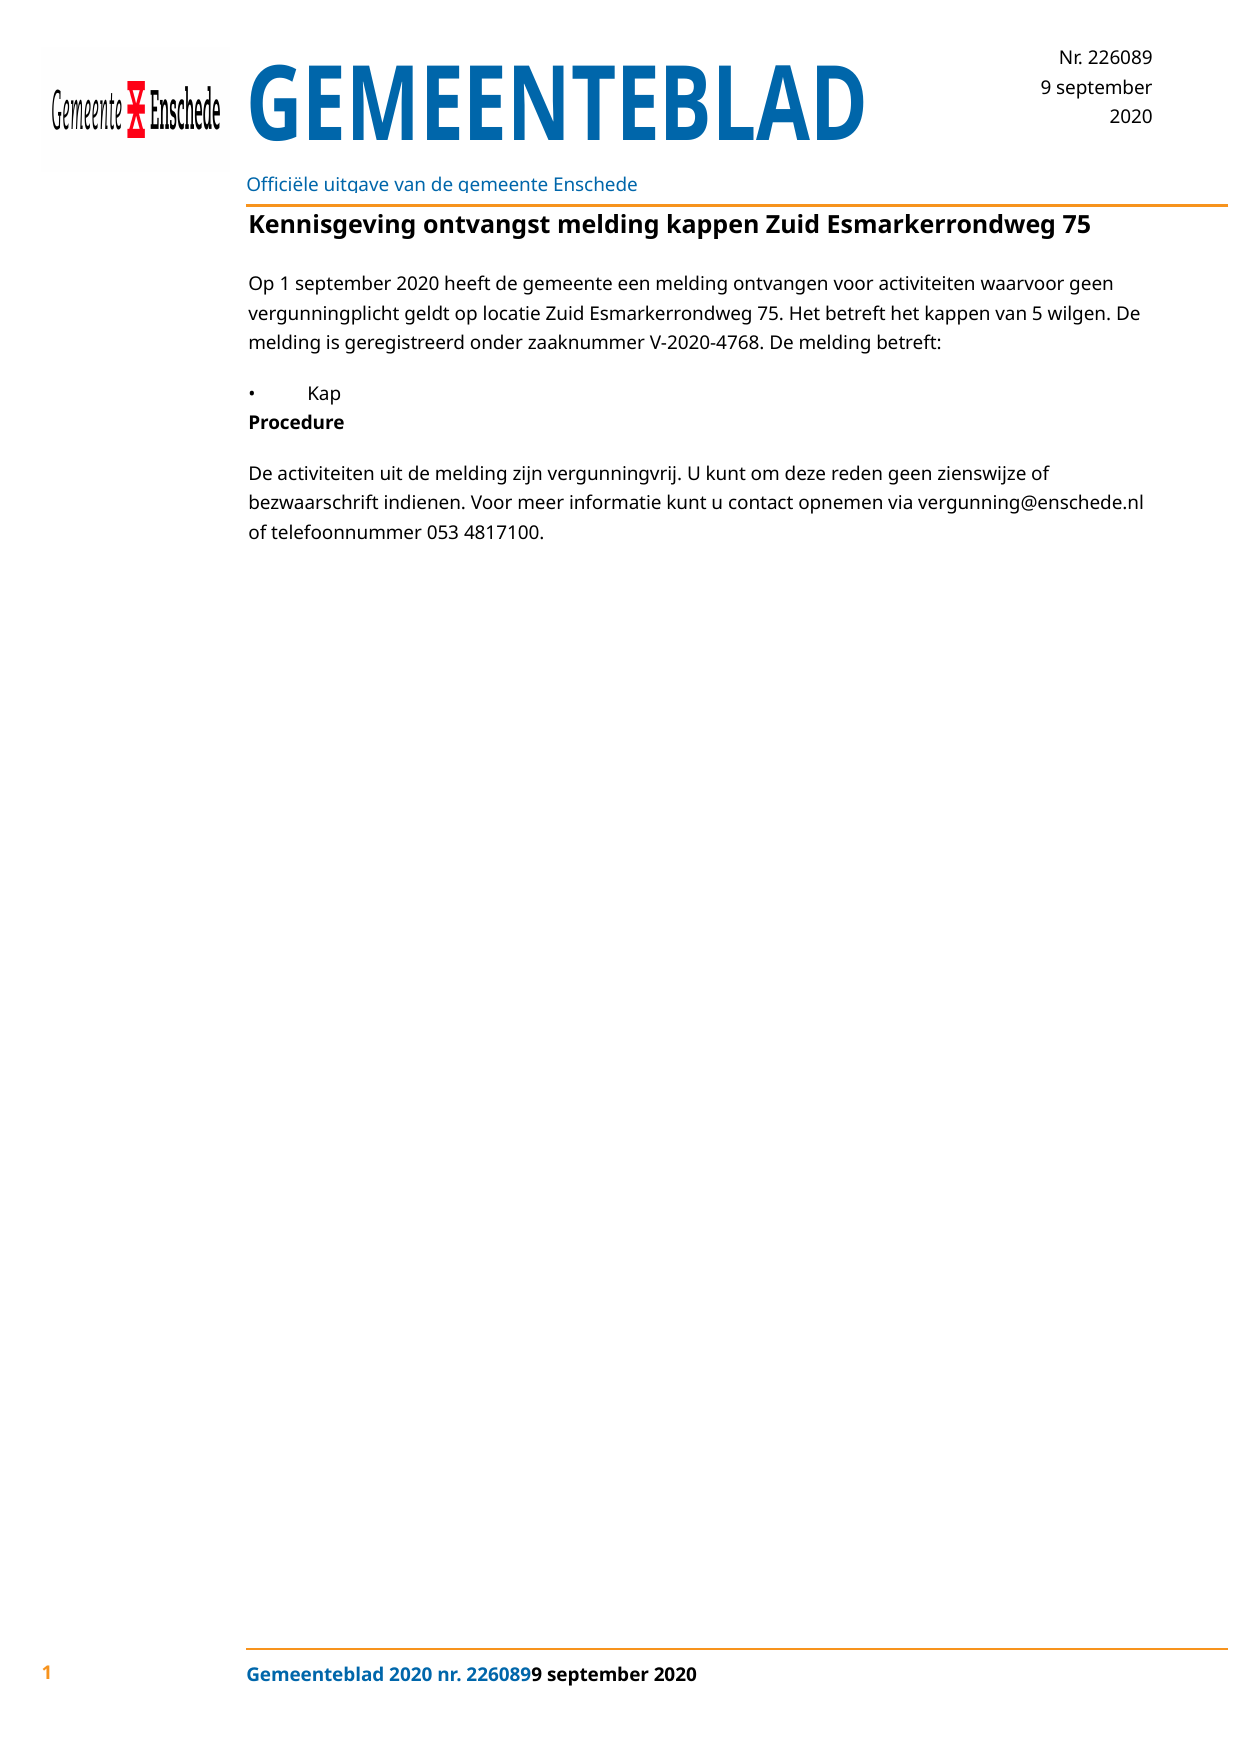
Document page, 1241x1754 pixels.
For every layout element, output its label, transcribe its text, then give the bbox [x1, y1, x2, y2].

list Kap [248, 380, 1152, 406]
text Op 1 september 2020 heeft de gemeente een melding ontvangen voor activiteiten waarvoor geen vergunningplicht geldt op locatie Zuid Esmarkerrondweg 75. Het betreft het kappen van 5 wilgen. De melding is geregistreerd onder zaaknummer V-2020-4768. De melding betreft: [248, 270, 1152, 355]
picture [41, 47, 231, 172]
text Procedure [248, 409, 1152, 435]
text De activiteiten uit de melding zijn vergunningvrij. U kunt om deze reden geen zienswijze of bezwaarschrift indienen. Voor meer informatie kunt u contact opnemen via vergunning@enschede.nl of telefoonnummer 053 4817100. [248, 460, 1152, 545]
text Kennisgeving ontvangst melding kappen Zuid Esmarkerrondweg 75 [248, 207, 1152, 241]
